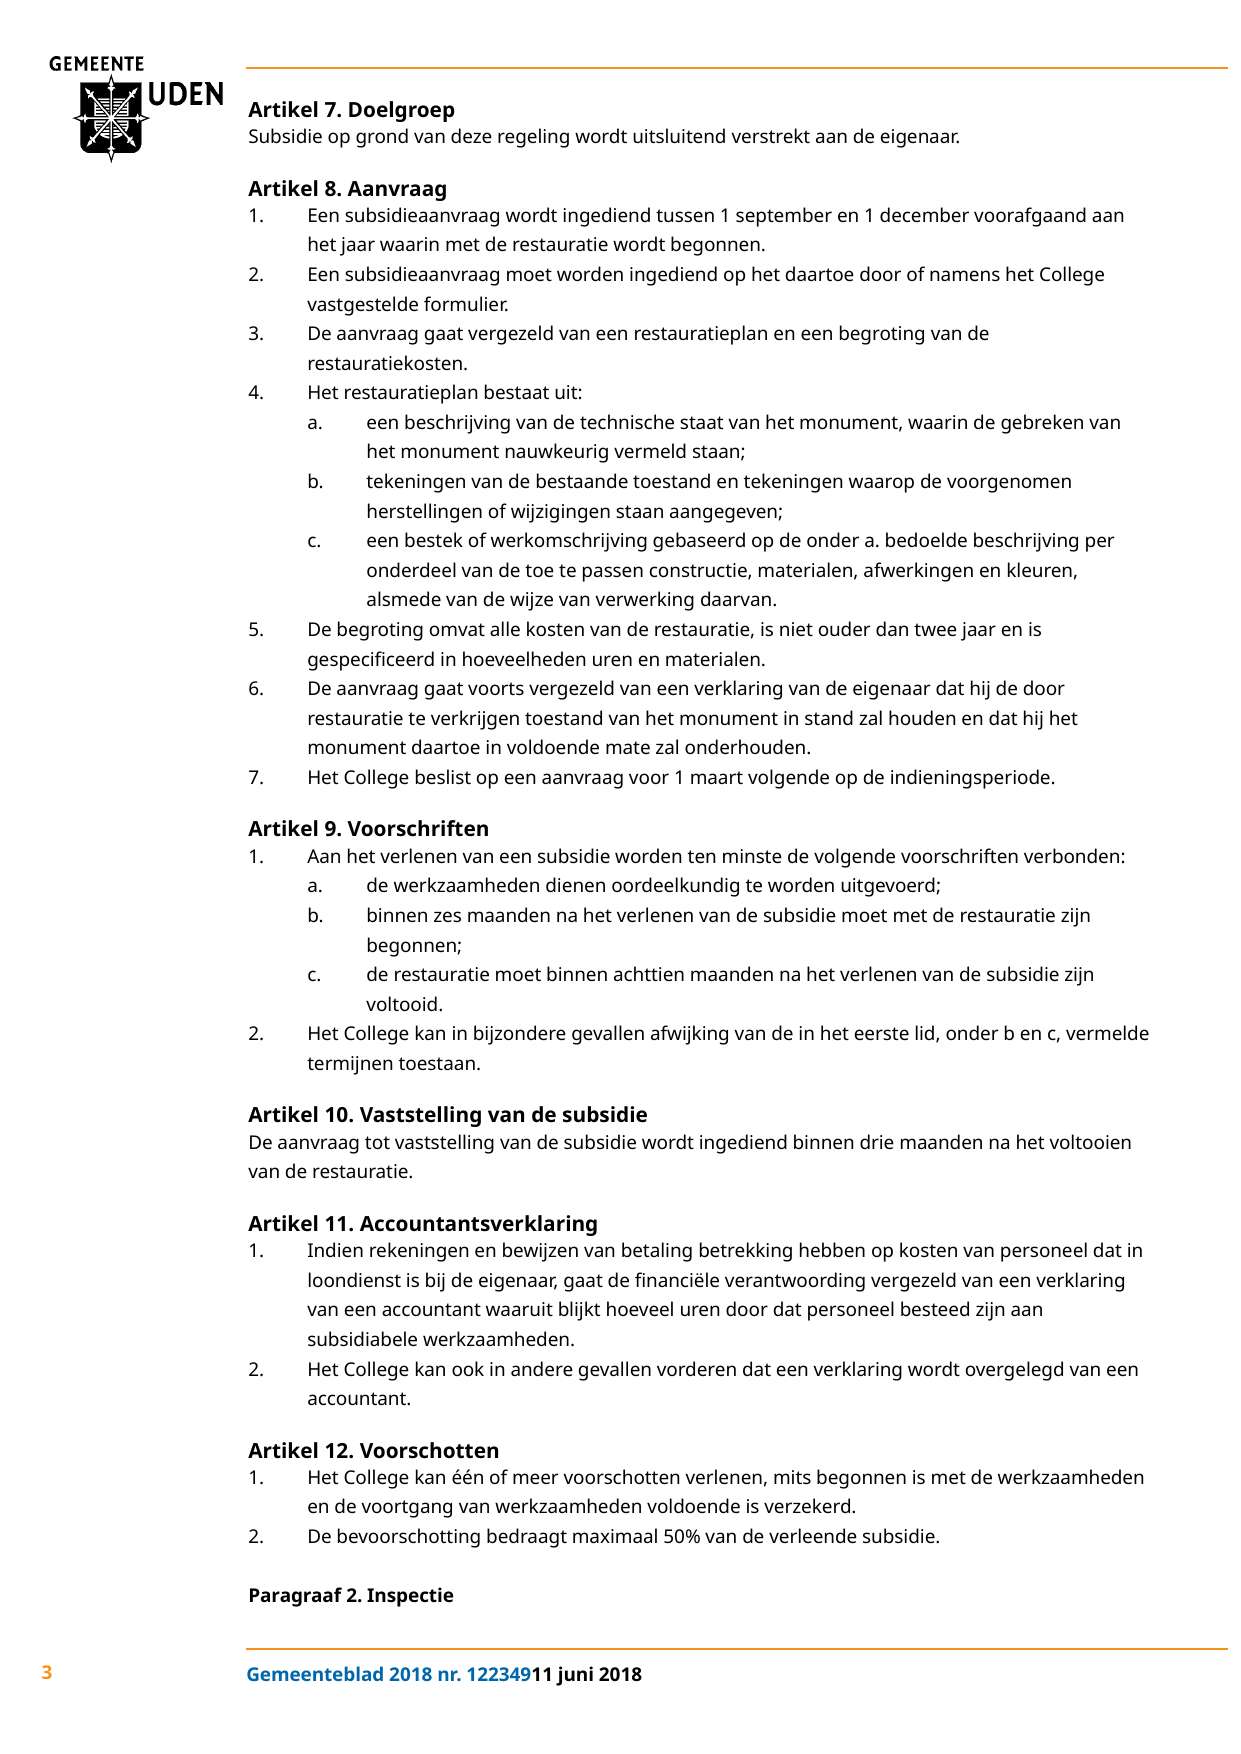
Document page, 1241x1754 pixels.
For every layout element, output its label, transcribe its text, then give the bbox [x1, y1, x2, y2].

text De aanvraag tot vaststelling van de subsidie wordt ingediend binnen drie maanden na het voltooien van de restauratie. [248, 1129, 1152, 1184]
text Artikel 7. Doelgroep [248, 95, 1152, 123]
text Artikel 8. Aanvraag [248, 174, 1152, 202]
list De bevoorschotting bedraagt maximaal 50% van de verleende subsidie. [248, 1523, 1152, 1549]
list De aanvraag gaat voorts vergezeld van een verklaring van de eigenaar dat hij de door restauratie te verkrijgen toestand van het monument in stand zal houden en dat hij het monument daartoe in voldoende mate zal onderhouden. [248, 675, 1152, 760]
list een beschrijving van de technische staat van het monument, waarin de gebreken van het monument nauwkeurig vermeld staan; [307, 409, 1152, 464]
list De aanvraag gaat vergezeld van een restauratieplan en een begroting van de restauratiekosten. [248, 320, 1152, 376]
text Artikel 10. Vaststelling van de subsidie [248, 1101, 1152, 1129]
text Subsidie op grond van deze regeling wordt uitsluitend verstrekt aan de eigenaar. [248, 123, 1152, 149]
list De begroting omvat alle kosten van de restauratie, is niet ouder dan twee jaar en is gespecificeerd in hoeveelheden uren en materialen. [248, 616, 1152, 672]
list de restauratie moet binnen achttien maanden na het verlenen van de subsidie zijn voltooid. [307, 961, 1152, 1017]
list Het College beslist op een aanvraag voor 1 maart volgende op de indieningsperiode. [248, 764, 1152, 790]
list een bestek of werkomschrijving gebaseerd op de onder a. bedoelde beschrijving per onderdeel van de toe te passen constructie, materialen, afwerkingen en kleuren, alsmede van de wijze van verwerking daarvan. [307, 527, 1152, 612]
list Indien rekeningen en bewijzen van betaling betrekking hebben op kosten van personeel dat in loondienst is bij de eigenaar, gaat de financiële verantwoording vergezeld van een verklaring van een accountant waaruit blijkt hoeveel uren door dat personeel besteed zijn aan subsidiabele werkzaamheden. [248, 1237, 1152, 1352]
text Artikel 12. Voorschotten [248, 1436, 1152, 1464]
list Het College kan één of meer voorschotten verlenen, mits begonnen is met de werkzaamheden en de voortgang van werkzaamheden voldoende is verzekerd. [248, 1464, 1152, 1519]
list tekeningen van de bestaande toestand en tekeningen waarop de voorgenomen herstellingen of wijzigingen staan aangegeven; [307, 468, 1152, 524]
text Paragraaf 2. Inspectie [248, 1582, 1152, 1608]
list binnen zes maanden na het verlenen van de subsidie moet met de restauratie zijn begonnen; [307, 902, 1152, 957]
picture [41, 47, 231, 172]
text Artikel 11. Accountantsverklaring [248, 1209, 1152, 1237]
list de werkzaamheden dienen oordeelkundig te worden uitgevoerd; [307, 873, 1152, 898]
text Artikel 9. Voorschriften [248, 814, 1152, 843]
list Het restauratieplan bestaat uit: [248, 379, 1152, 405]
list Een subsidieaanvraag moet worden ingediend op het daartoe door of namens het College vastgestelde formulier. [248, 261, 1152, 317]
list Het College kan in bijzondere gevallen afwijking van de in het eerste lid, onder b en c, vermelde termijnen toestaan. [248, 1021, 1152, 1076]
list Het College kan ook in andere gevallen vorderen dat een verklaring wordt overgelegd van een accountant. [248, 1356, 1152, 1411]
list Aan het verlenen van een subsidie worden ten minste de volgende voorschriften verbonden: [248, 843, 1152, 869]
list Een subsidieaanvraag wordt ingediend tussen 1 september en 1 december voorafgaand aan het jaar waarin met de restauratie wordt begonnen. [248, 202, 1152, 257]
